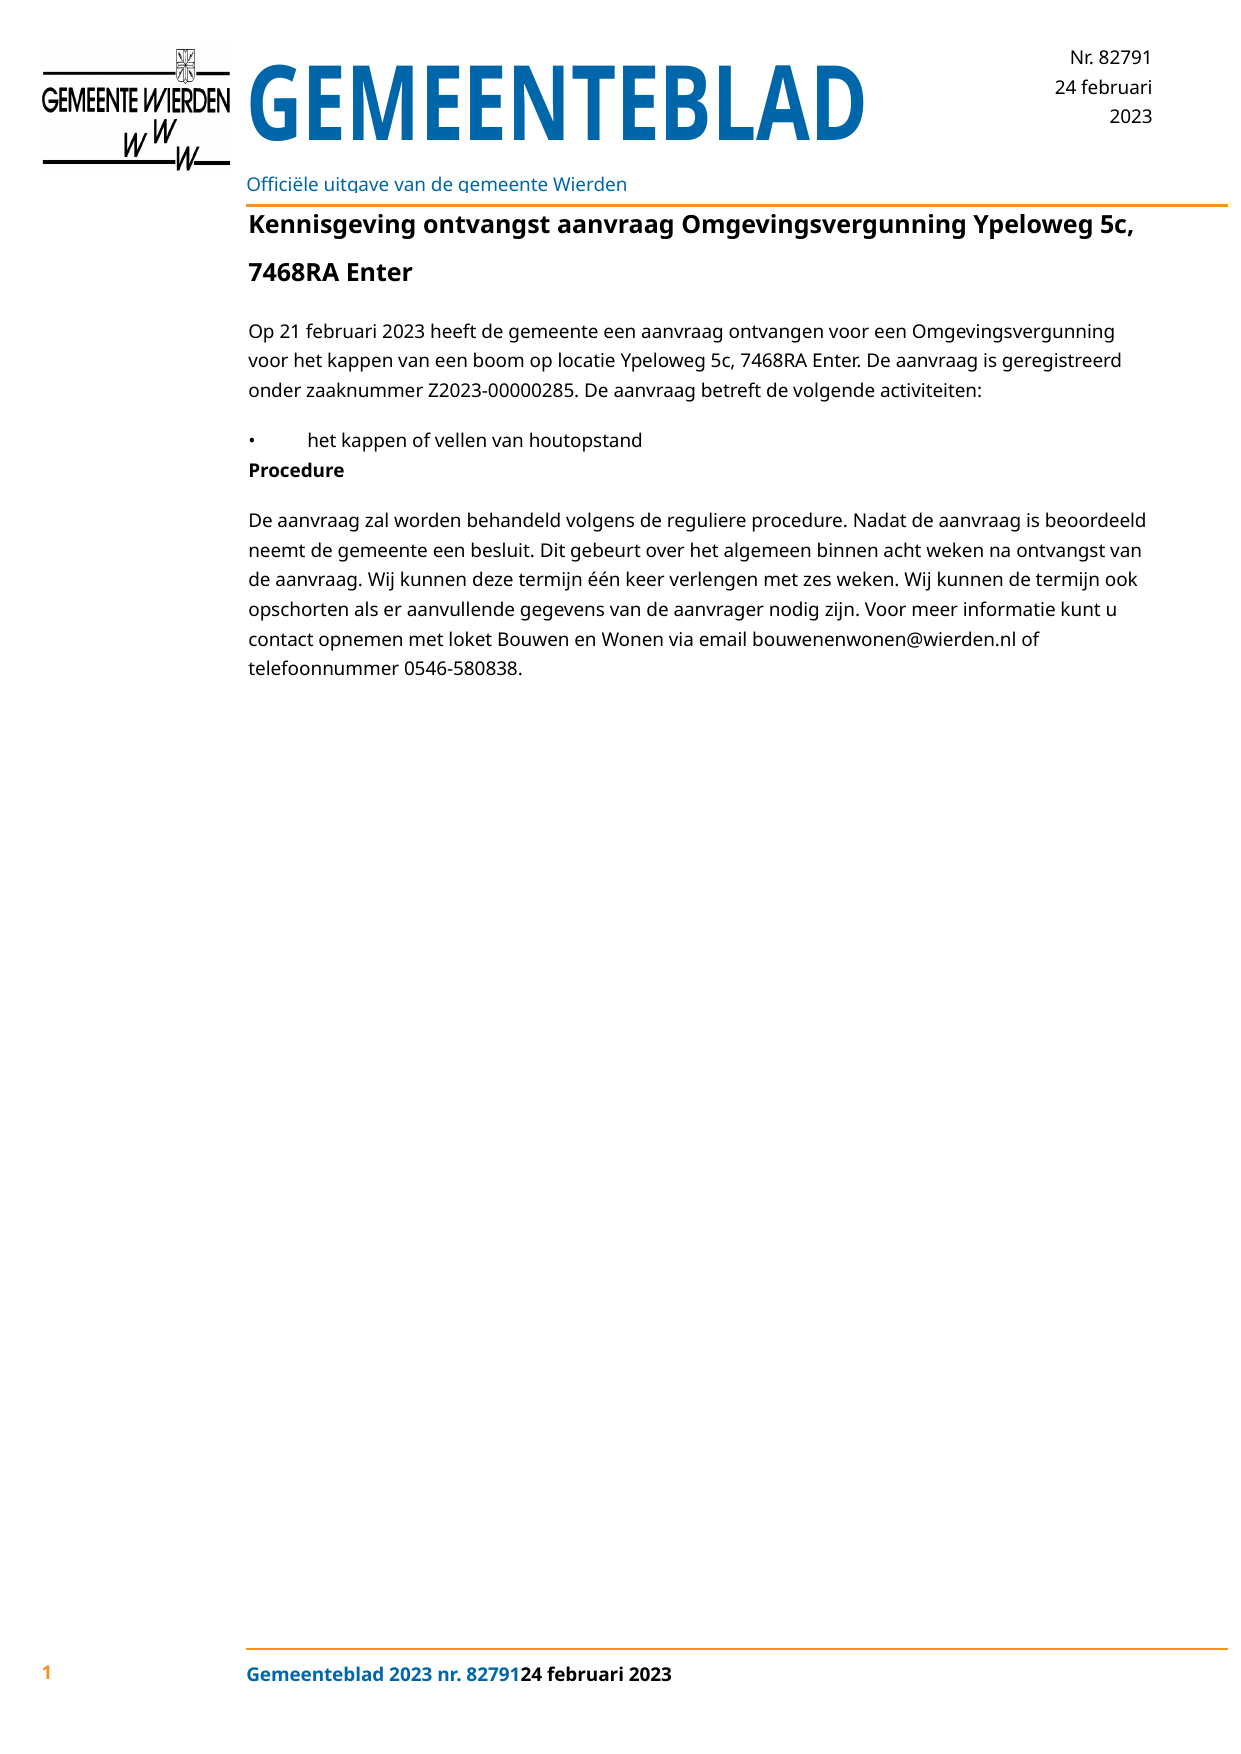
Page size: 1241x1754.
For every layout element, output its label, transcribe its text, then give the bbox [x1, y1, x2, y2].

text De aanvraag zal worden behandeld volgens de reguliere procedure. Nadat de aanvraag is beoordeeld neemt de gemeente een besluit. Dit gebeurt over het algemeen binnen acht weken na ontvangst van de aanvraag. Wij kunnen deze termijn één keer verlengen met zes weken. Wij kunnen de termijn ook opschorten als er aanvullende gegevens van de aanvrager nodig zijn. Voor meer informatie kunt u contact opnemen met loket Bouwen en Wonen via email bouwenenwonen@wierden.nl of telefoonnummer 0546-580838. [248, 507, 1152, 681]
text Op 21 februari 2023 heeft de gemeente een aanvraag ontvangen voor een Omgevingsvergunning voor het kappen van een boom op locatie Ypeloweg 5c, 7468RA Enter. De aanvraag is geregistreerd onder zaaknummer Z2023-00000285. De aanvraag betreft de volgende activiteiten: [248, 318, 1152, 403]
text Kennisgeving ontvangst aanvraag Omgevingsvergunning Ypeloweg 5c, 7468RA Enter [248, 207, 1152, 288]
picture [41, 47, 231, 172]
list het kappen of vellen van houtopstand [248, 427, 1152, 453]
text Procedure [248, 457, 1152, 483]
